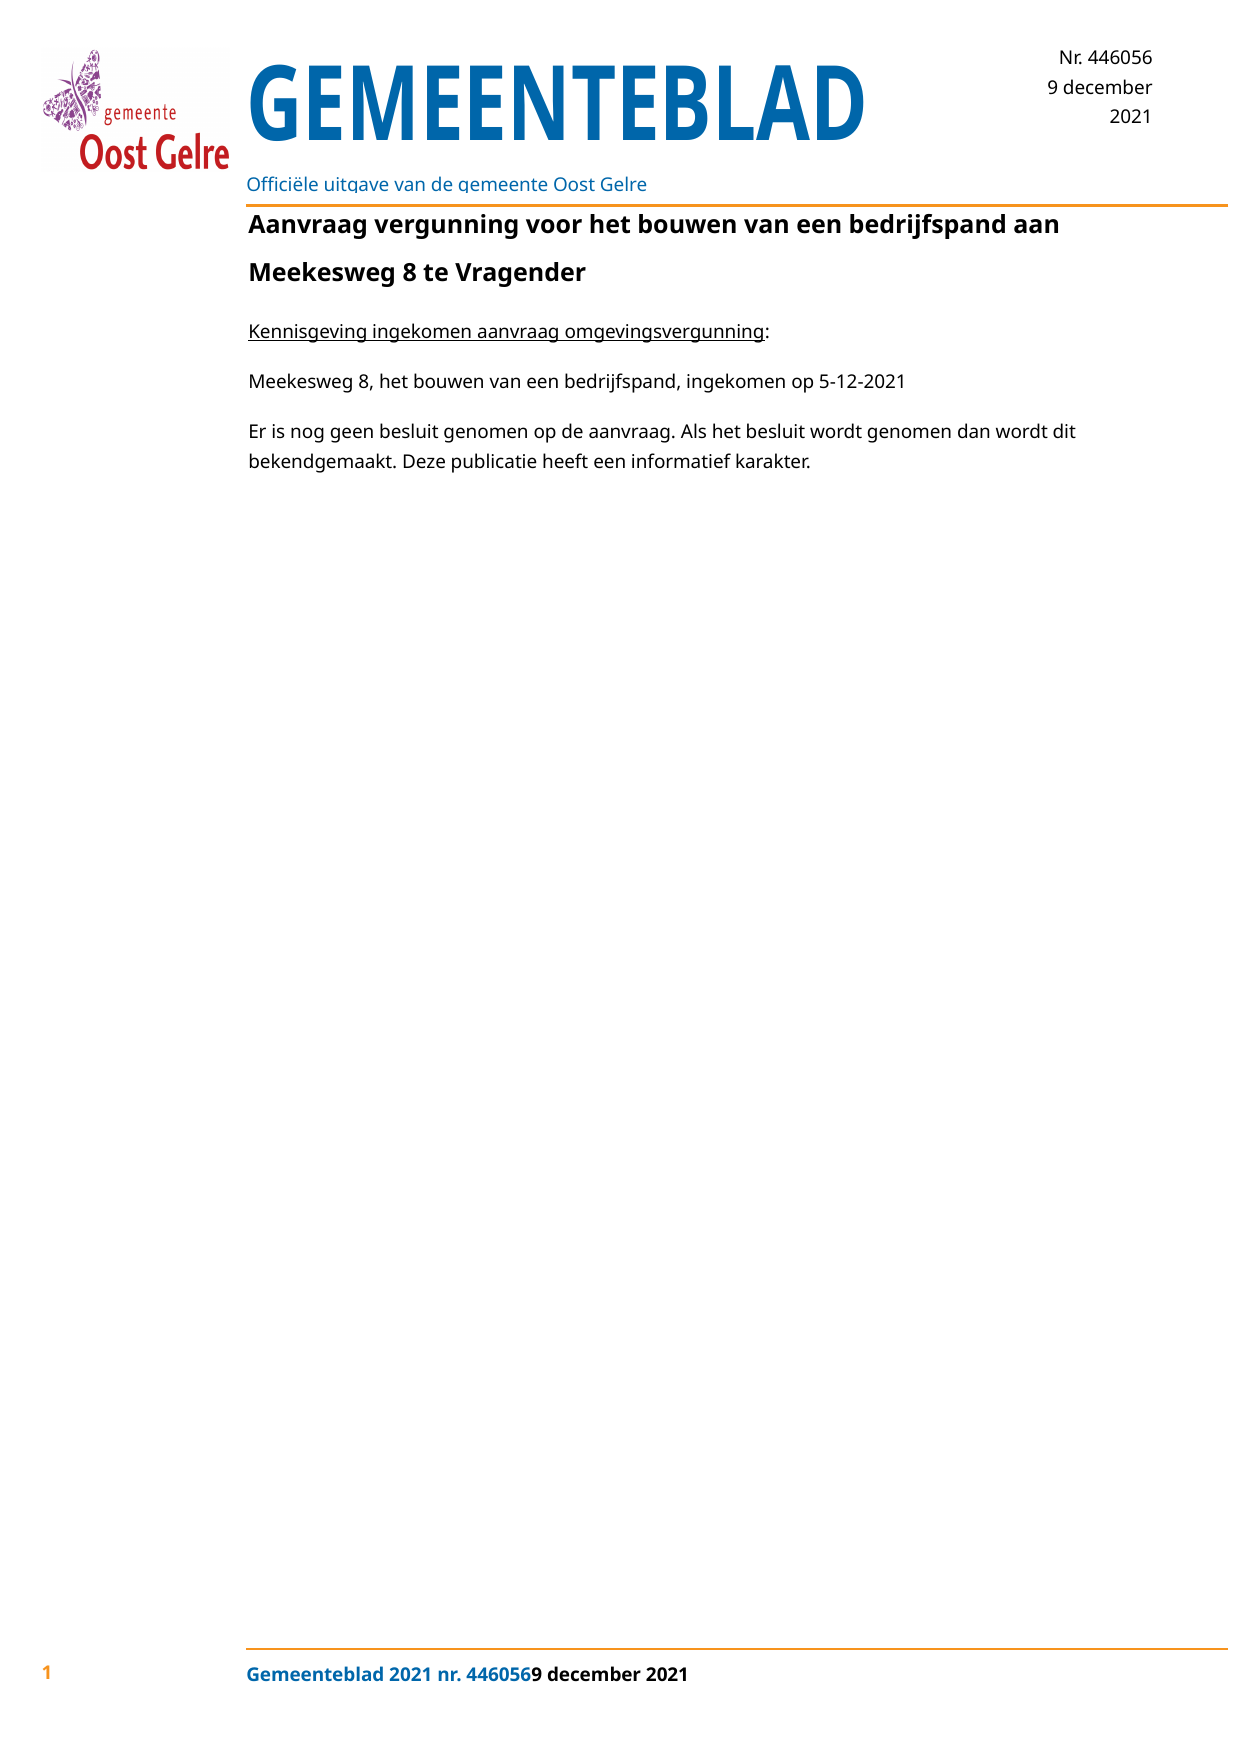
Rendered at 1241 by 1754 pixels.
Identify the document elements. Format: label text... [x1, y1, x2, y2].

picture [41, 47, 231, 172]
text Aanvraag vergunning voor het bouwen van een bedrijfspand aan Meekesweg 8 te Vragender [248, 207, 1152, 288]
text Er is nog geen besluit genomen op de aanvraag. Als het besluit wordt genomen dan wordt dit bekendgemaakt. Deze publicatie heeft een informatief karakter. [248, 419, 1152, 474]
text Meekesweg 8, het bouwen van een bedrijfspand, ingekomen op 5-12-2021 [248, 368, 1152, 394]
text Kennisgeving ingekomen aanvraag omgevingsvergunning: [248, 318, 1152, 344]
